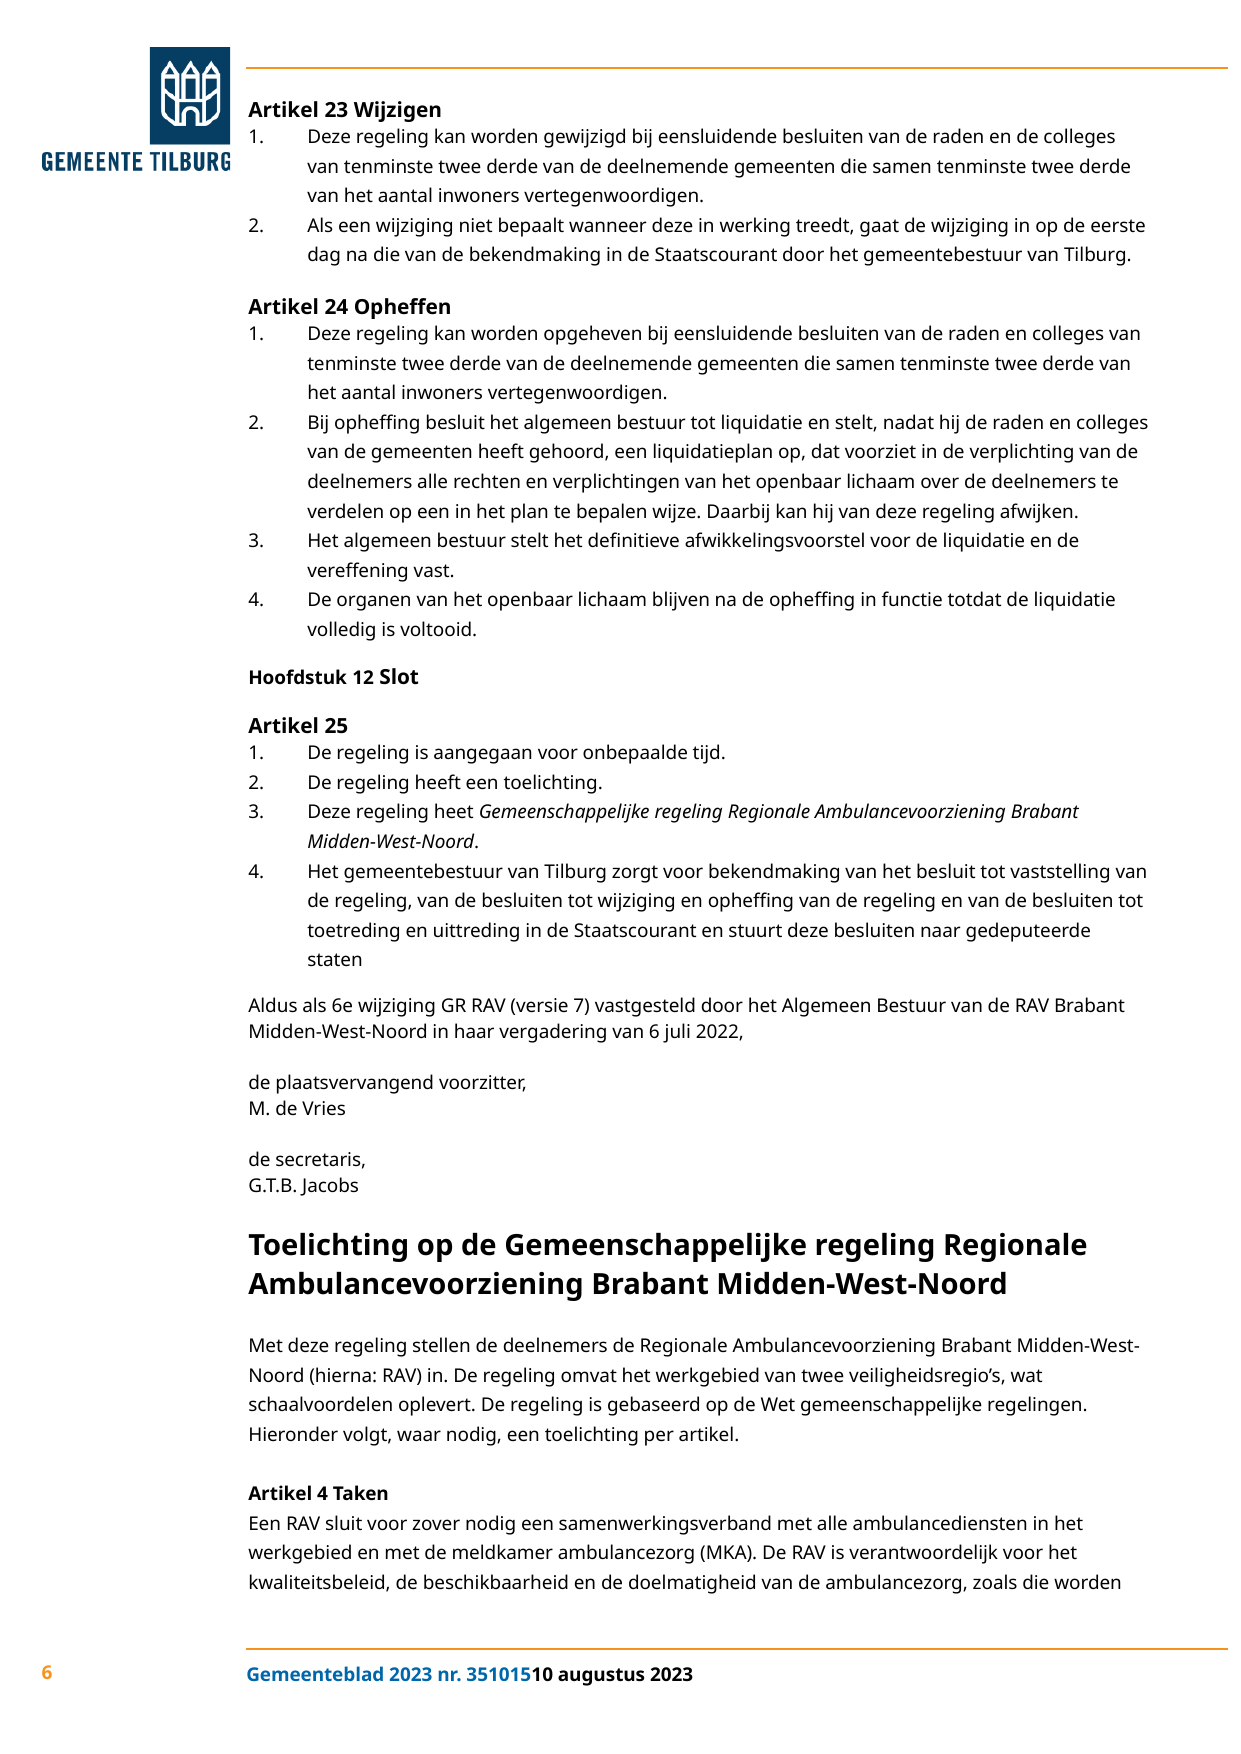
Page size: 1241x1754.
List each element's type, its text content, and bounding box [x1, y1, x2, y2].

list Bij opheffing besluit het algemeen bestuur tot liquidatie en stelt, nadat hij de raden en colleges van de gemeenten heeft gehoord, een liquidatieplan op, dat voorziet in de verplichting van de deelnemers alle rechten en verplichtingen van het openbaar lichaam over de deelnemers te verdelen op een in het plan te bepalen wijze. Daarbij kan hij van deze regeling afwijken. [248, 409, 1152, 524]
text Artikel 24 Opheffen [248, 292, 1152, 320]
list De organen van het openbaar lichaam blijven na de opheffing in functie totdat de liquidatie volledig is voltooid. [248, 587, 1152, 642]
list De regeling is aangegaan voor onbepaalde tijd. [248, 739, 1152, 765]
text de plaatsvervangend voorzitter, [248, 1069, 1152, 1095]
text Toelichting op de Gemeenschappelijke regeling Regionale Ambulancevoorziening Brabant Midden-West-Noord [248, 1224, 1152, 1303]
text Artikel 25 [248, 711, 1152, 739]
text Hoofdstuk 12 Slot [248, 662, 1152, 690]
text de secretaris, [248, 1147, 1152, 1172]
text Artikel 23 Wijzigen [248, 95, 1152, 123]
list Als een wijziging niet bepaalt wanneer deze in werking treedt, gaat de wijziging in op de eerste dag na die van de bekendmaking in de Staatscourant door het gemeentebestuur van Tilburg. [248, 212, 1152, 267]
list Deze regeling kan worden gewijzigd bij eensluidende besluiten van de raden en de colleges van tenminste twee derde van de deelnemende gemeenten die samen tenminste twee derde van het aantal inwoners vertegenwoordigen. [248, 123, 1152, 208]
list De regeling heeft een toelichting. [248, 769, 1152, 795]
text Met deze regeling stellen de deelnemers de Regionale Ambulancevoorziening Brabant Midden-West-Noord (hierna: RAV) in. De regeling omvat het werkgebied van twee veiligheidsregio’s, wat schaalvoordelen oplevert. De regeling is gebaseerd op de Wet gemeenschappelijke regelingen. [248, 1332, 1152, 1417]
list Het algemeen bestuur stelt het definitieve afwikkelingsvoorstel voor de liquidatie en de vereffening vast. [248, 527, 1152, 583]
list Het gemeentebestuur van Tilburg zorgt voor bekendmaking van het besluit tot vaststelling van de regeling, van de besluiten tot wijziging en opheffing van de regeling en van de besluiten tot toetreding en uittreding in de Staatscourant en stuurt deze besluiten naar gedeputeerde staten [248, 858, 1152, 972]
text M. de Vries [248, 1095, 1152, 1121]
list Deze regeling kan worden opgeheven bij eensluidende besluiten van de raden en colleges van tenminste twee derde van de deelnemende gemeenten die samen tenminste twee derde van het aantal inwoners vertegenwoordigen. [248, 320, 1152, 405]
text G.T.B. Jacobs [248, 1172, 1152, 1198]
text Artikel 4 Taken [248, 1480, 1152, 1506]
text Aldus als 6e wijziging GR RAV (versie 7) vastgesteld door het Algemeen Bestuur van de RAV Brabant Midden-West-Noord in haar vergadering van 6 juli 2022, [248, 992, 1152, 1044]
text Hieronder volgt, waar nodig, een toelichting per artikel. [248, 1421, 1152, 1447]
text Een RAV sluit voor zover nodig een samenwerkingsverband met alle ambulancediensten in het werkgebied en met de meldkamer ambulancezorg (MKA). De RAV is verantwoordelijk voor het kwaliteitsbeleid, de beschikbaarheid en de doelmatigheid van de ambulancezorg, zoals die worden [248, 1510, 1152, 1595]
list Deze regeling heet Gemeenschappelijke regeling Regionale Ambulancevoorziening Brabant Midden-West-Noord. [248, 799, 1152, 854]
picture [41, 47, 231, 172]
